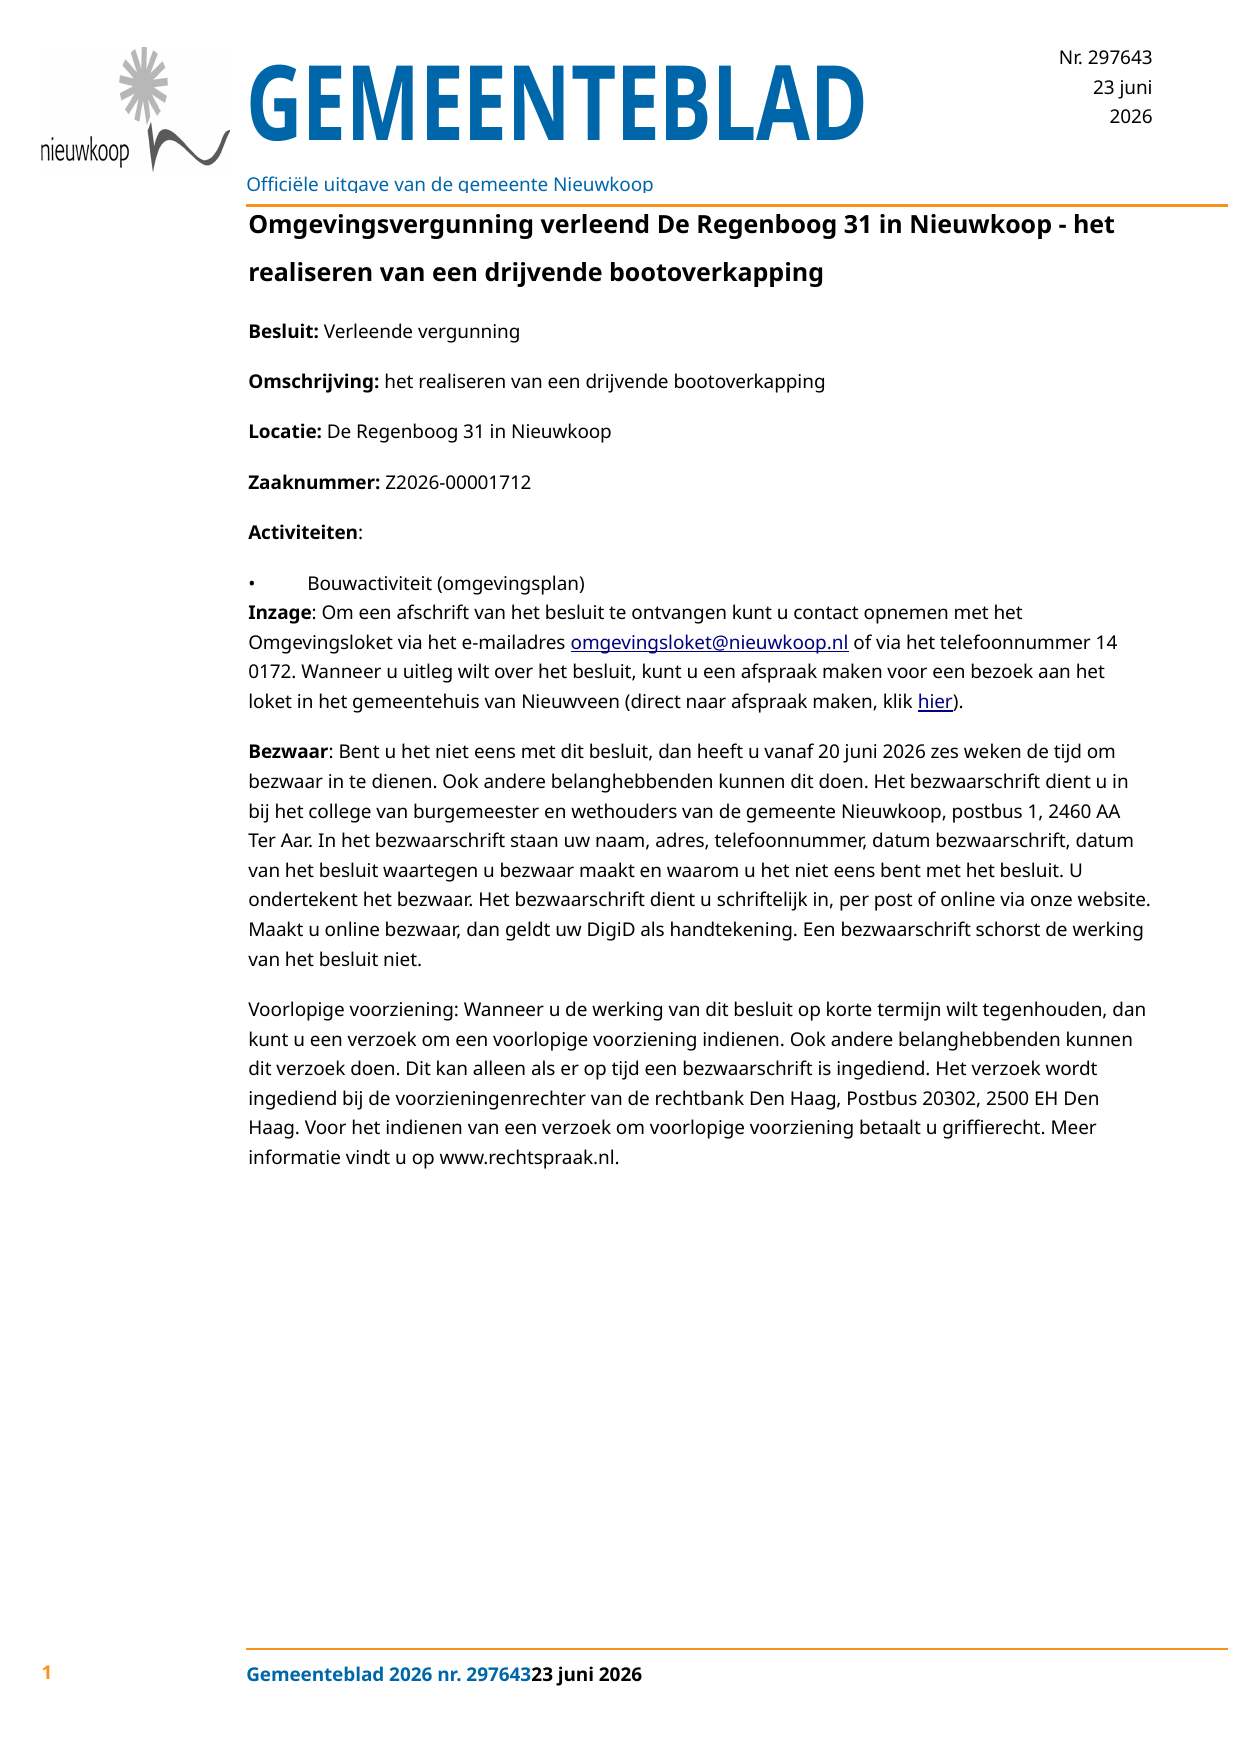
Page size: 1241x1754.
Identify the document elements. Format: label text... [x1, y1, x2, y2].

text Zaaknummer: Z2026-00001712 [248, 469, 1152, 495]
picture [41, 47, 231, 172]
text Voorlopige voorziening: Wanneer u de werking van dit besluit op korte termijn wilt tegenhouden, dan kunt u een verzoek om een voorlopige voorziening indienen. Ook andere belanghebbenden kunnen dit verzoek doen. Dit kan alleen als er op tijd een bezwaarschrift is ingediend. Het verzoek wordt ingediend bij de voorzieningenrechter van de rechtbank Den Haag, Postbus 20302, 2500 EH Den Haag. Voor het indienen van een verzoek om voorlopige voorziening betaalt u griffierecht. Meer informatie vindt u op www.rechtspraak.nl. [248, 996, 1152, 1170]
text Activiteiten: [248, 519, 1152, 545]
text Bezwaar: Bent u het niet eens met dit besluit, dan heeft u vanaf 20 juni 2026 zes weken de tijd om bezwaar in te dienen. Ook andere belanghebbenden kunnen dit doen. Het bezwaarschrift dient u in bij het college van burgemeester en wethouders van de gemeente Nieuwkoop, postbus 1, 2460 AA Ter Aar. In het bezwaarschrift staan uw naam, adres, telefoonnummer, datum bezwaarschrift, datum van het besluit waartegen u bezwaar maakt en waarom u het niet eens bent met het besluit. U ondertekent het bezwaar. Het bezwaarschrift dient u schriftelijk in, per post of online via onze website. Maakt u online bezwaar, dan geldt uw DigiD als handtekening. Een bezwaarschrift schorst de werking van het besluit niet. [248, 739, 1152, 972]
text Omgevingsvergunning verleend De Regenboog 31 in Nieuwkoop - het realiseren van een drijvende bootoverkapping [248, 207, 1152, 288]
list Bouwactiviteit (omgevingsplan) [248, 570, 1152, 596]
text Omschrijving: het realiseren van een drijvende bootoverkapping [248, 368, 1152, 394]
text Inzage: Om een afschrift van het besluit te ontvangen kunt u contact opnemen met het Omgevingsloket via het e-mailadres omgevingsloket@nieuwkoop.nl of via het telefoonnummer 14 0172. Wanneer u uitleg wilt over het besluit, kunt u een afspraak maken voor een bezoek aan het loket in het gemeentehuis van Nieuwveen (direct naar afspraak maken, klik hier). [248, 599, 1152, 714]
text Besluit: Verleende vergunning [248, 318, 1152, 344]
text Locatie: De Regenboog 31 in Nieuwkoop [248, 419, 1152, 444]
